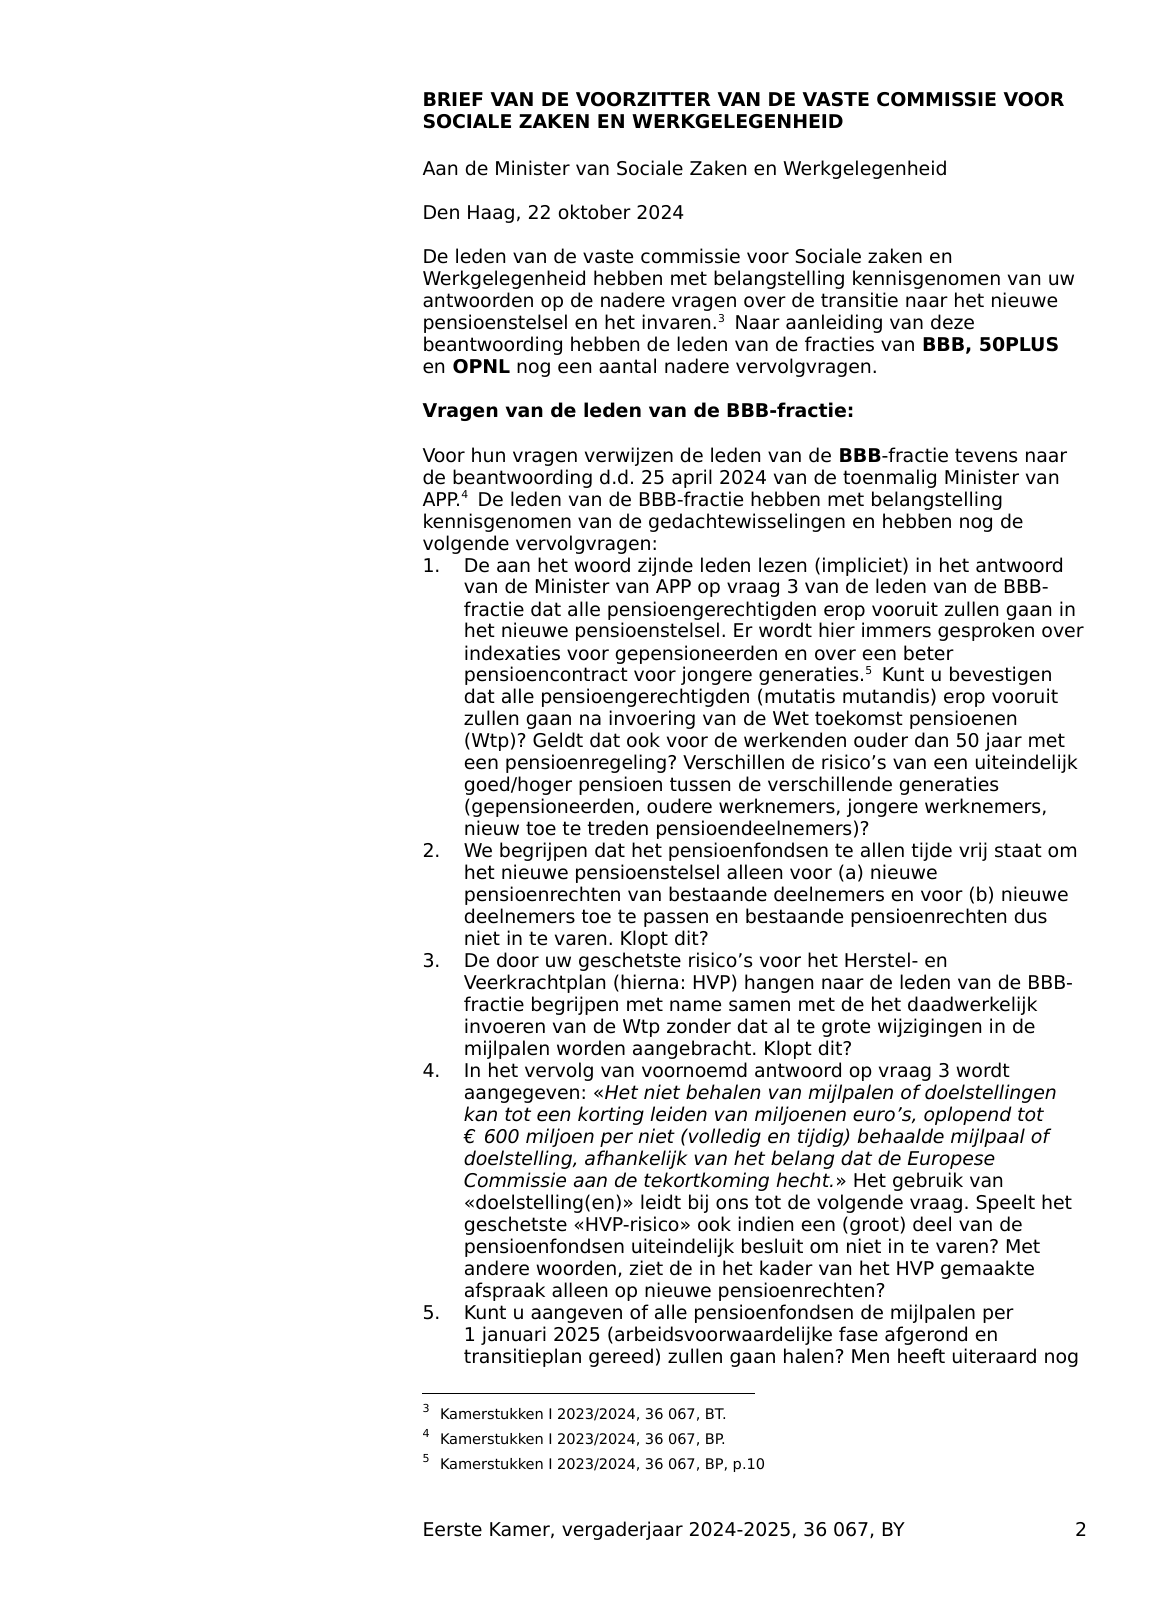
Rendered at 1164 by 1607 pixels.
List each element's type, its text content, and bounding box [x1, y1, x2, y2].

text De leden van de vaste commissie voor Sociale zaken en Werkgelegenheid hebben met belangstelling kennisgenomen van uw antwoorden op de nadere vragen over de transitie naar het nieuwe pensioenstelsel en het invaren. Naar aanleiding van deze beantwoording hebben de leden van de fracties van BBB, 50PLUS en OPNL nog een aantal nadere vervolgvragen. [422, 246, 1087, 378]
text 2. We begrijpen dat het pensioenfondsen te allen tijde vrij staat om het nieuwe pensioenstelsel alleen voor (a) nieuwe pensioenrechten van bestaande deelnemers en voor (b) nieuwe deelnemers toe te passen en bestaande pensioenrechten dus niet in te varen. Klopt dit? [422, 840, 1087, 950]
text Aan de Minister van Sociale Zaken en Werkgelegenheid [422, 158, 1087, 180]
text Den Haag, 22 oktober 2024 [422, 202, 1087, 224]
text Kamerstukken I 2023/2024, 36 067, BT. [422, 1402, 1087, 1424]
text Voor hun vragen verwijzen de leden van de BBB-fractie tevens naar de beantwoording d.d. 25 april 2024 van de toenmalig Minister van APP. De leden van de BBB-fractie hebben met belangstelling kennisgenomen van de gedachtewisselingen en hebben nog de volgende vervolgvragen: [422, 444, 1087, 554]
text 3. De door uw geschetste risico’s voor het Herstel- en Veerkrachtplan (hierna: HVP) hangen naar de leden van de BBB-fractie begrijpen met name samen met de het daadwerkelijk invoeren van de Wtp zonder dat al te grote wijzigingen in de mijlpalen worden aangebracht. Klopt dit? [422, 950, 1087, 1060]
text Kamerstukken I 2023/2024, 36 067, BP, p.10 [422, 1452, 1087, 1474]
text Kamerstukken I 2023/2024, 36 067, BP. [422, 1427, 1087, 1449]
subtitle Vragen van de leden van de BBB-fractie: [422, 400, 1087, 422]
text 4. In het vervolg van voornoemd antwoord op vraag 3 wordt aangegeven: «Het niet behalen van mijlpalen of doelstellingen kan tot een korting leiden van miljoenen euro’s, oplopend tot € 600 miljoen per niet (volledig en tijdig) behaalde mijlpaal of doelstelling, afhankelijk van het belang dat de Europese Commissie aan de tekortkoming hecht.» Het gebruik van «doelstelling(en)» leidt bij ons tot de volgende vraag. Speelt het geschetste «HVP-risico» ook indien een (groot) deel van de pensioenfondsen uiteindelijk besluit om niet in te varen? Met andere woorden, ziet de in het kader van het HVP gemaakte afspraak alleen op nieuwe pensioenrechten? [422, 1060, 1087, 1302]
subtitle BRIEF VAN DE VOORZITTER VAN DE VASTE COMMISSIE VOOR SOCIALE ZAKEN EN WERKGELEGENHEID [422, 89, 1087, 133]
text 5. Kunt u aangeven of alle pensioenfondsen de mijlpalen per 1 januari 2025 (arbeidsvoorwaardelijke fase afgerond en transitieplan gereed) zullen gaan halen? Men heeft uiteraard nog [422, 1302, 1087, 1368]
text 1. De aan het woord zijnde leden lezen (impliciet) in het antwoord van de Minister van APP op vraag 3 van de leden van de BBB-fractie dat alle pensioengerechtigden erop vooruit zullen gaan in het nieuwe pensioenstelsel. Er wordt hier immers gesproken over indexaties voor gepensioneerden en over een beter pensioencontract voor jongere generaties. Kunt u bevestigen dat alle pensioengerechtigden (mutatis mutandis) erop vooruit zullen gaan na invoering van de Wet toekomst pensioenen (Wtp)? Geldt dat ook voor de werkenden ouder dan 50 jaar met een pensioenregeling? Verschillen de risico’s van een uiteindelijk goed/hoger pensioen tussen de verschillende generaties (gepensioneerden, oudere werknemers, jongere werknemers, nieuw toe te treden pensioendeelnemers)? [422, 554, 1087, 840]
